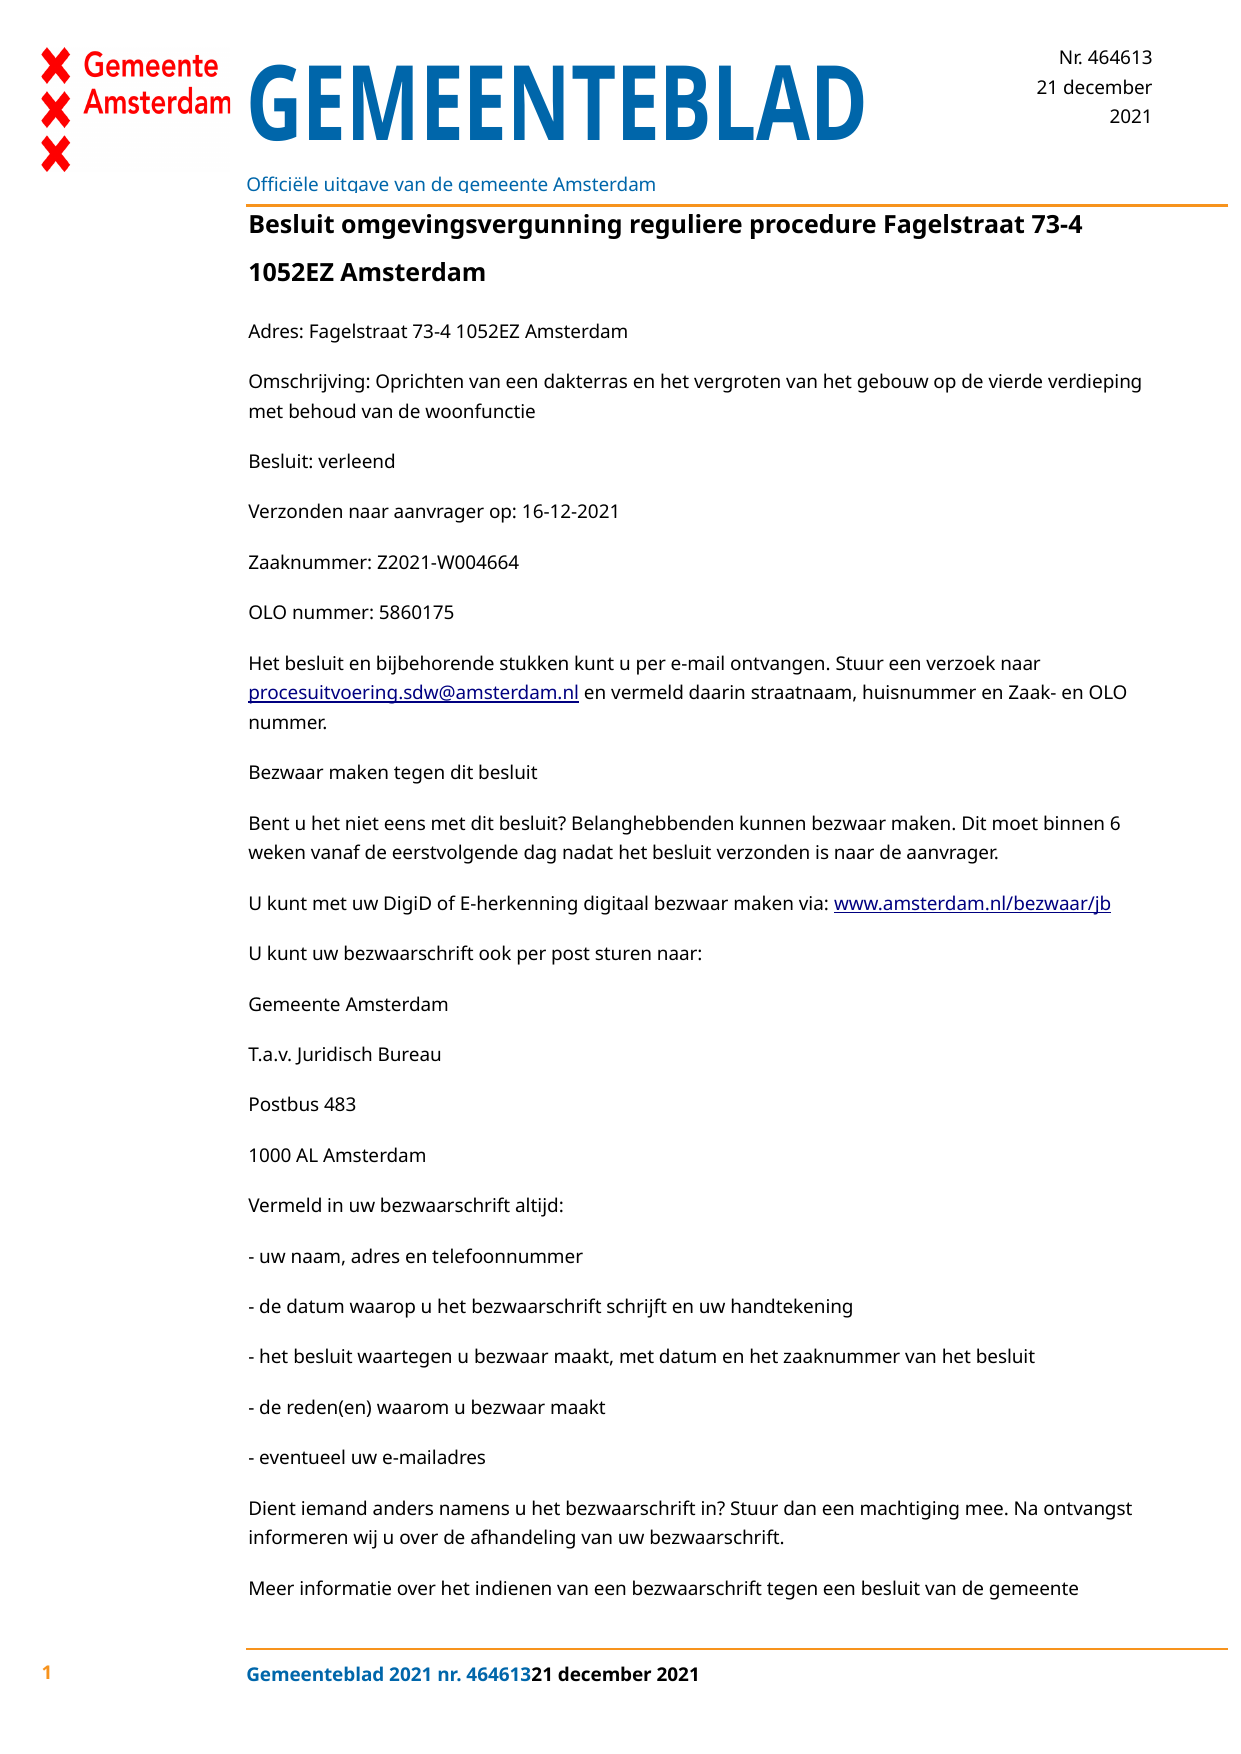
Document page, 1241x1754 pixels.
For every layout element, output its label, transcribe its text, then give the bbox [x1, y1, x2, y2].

text - de datum waarop u het bezwaarschrift schrijft en uw handtekening [248, 1293, 1152, 1319]
text Gemeente Amsterdam [248, 991, 1152, 1017]
text Omschrijving: Oprichten van een dakterras en het vergroten van het gebouw op de vierde verdieping met behoud van de woonfunctie [248, 368, 1152, 424]
picture [41, 47, 231, 172]
text Postbus 483 [248, 1092, 1152, 1117]
text Het besluit en bijbehorende stukken kunt u per e-mail ontvangen. Stuur een verzoek naar procesuitvoering.sdw@amsterdam.nl en vermeld daarin straatnaam, huisnummer en Zaak- en OLO nummer. [248, 650, 1152, 735]
text Besluit: verleend [248, 448, 1152, 474]
text 1000 AL Amsterdam [248, 1142, 1152, 1168]
text Meer informatie over het indienen van een bezwaarschrift tegen een besluit van de gemeente [248, 1575, 1152, 1601]
text T.a.v. Juridisch Bureau [248, 1041, 1152, 1067]
text - de reden(en) waarom u bezwaar maakt [248, 1394, 1152, 1420]
text Dient iemand anders namens u het bezwaarschrift in? Stuur dan een machtiging mee. Na ontvangst informeren wij u over de afhandeling van uw bezwaarschrift. [248, 1495, 1152, 1550]
text U kunt met uw DigiD of E-herkenning digitaal bezwaar maken via: www.amsterdam.nl/bezwaar/jb [248, 890, 1152, 916]
text OLO nummer: 5860175 [248, 599, 1152, 625]
text - het besluit waartegen u bezwaar maakt, met datum en het zaaknummer van het besluit [248, 1344, 1152, 1369]
text Vermeld in uw bezwaarschrift altijd: [248, 1192, 1152, 1218]
text Zaaknummer: Z2021-W004664 [248, 549, 1152, 575]
text U kunt uw bezwaarschrift ook per post sturen naar: [248, 940, 1152, 966]
text Bent u het niet eens met dit besluit? Belanghebbenden kunnen bezwaar maken. Dit moet binnen 6 weken vanaf de eerstvolgende dag nadat het besluit verzonden is naar de aanvrager. [248, 810, 1152, 865]
text - eventueel uw e-mailadres [248, 1444, 1152, 1470]
text Bezwaar maken tegen dit besluit [248, 759, 1152, 785]
text Verzonden naar aanvrager op: 16-12-2021 [248, 499, 1152, 524]
text Besluit omgevingsvergunning reguliere procedure Fagelstraat 73-4 1052EZ Amsterdam [248, 207, 1152, 288]
text - uw naam, adres en telefoonnummer [248, 1243, 1152, 1269]
text Adres: Fagelstraat 73-4 1052EZ Amsterdam [248, 318, 1152, 344]
